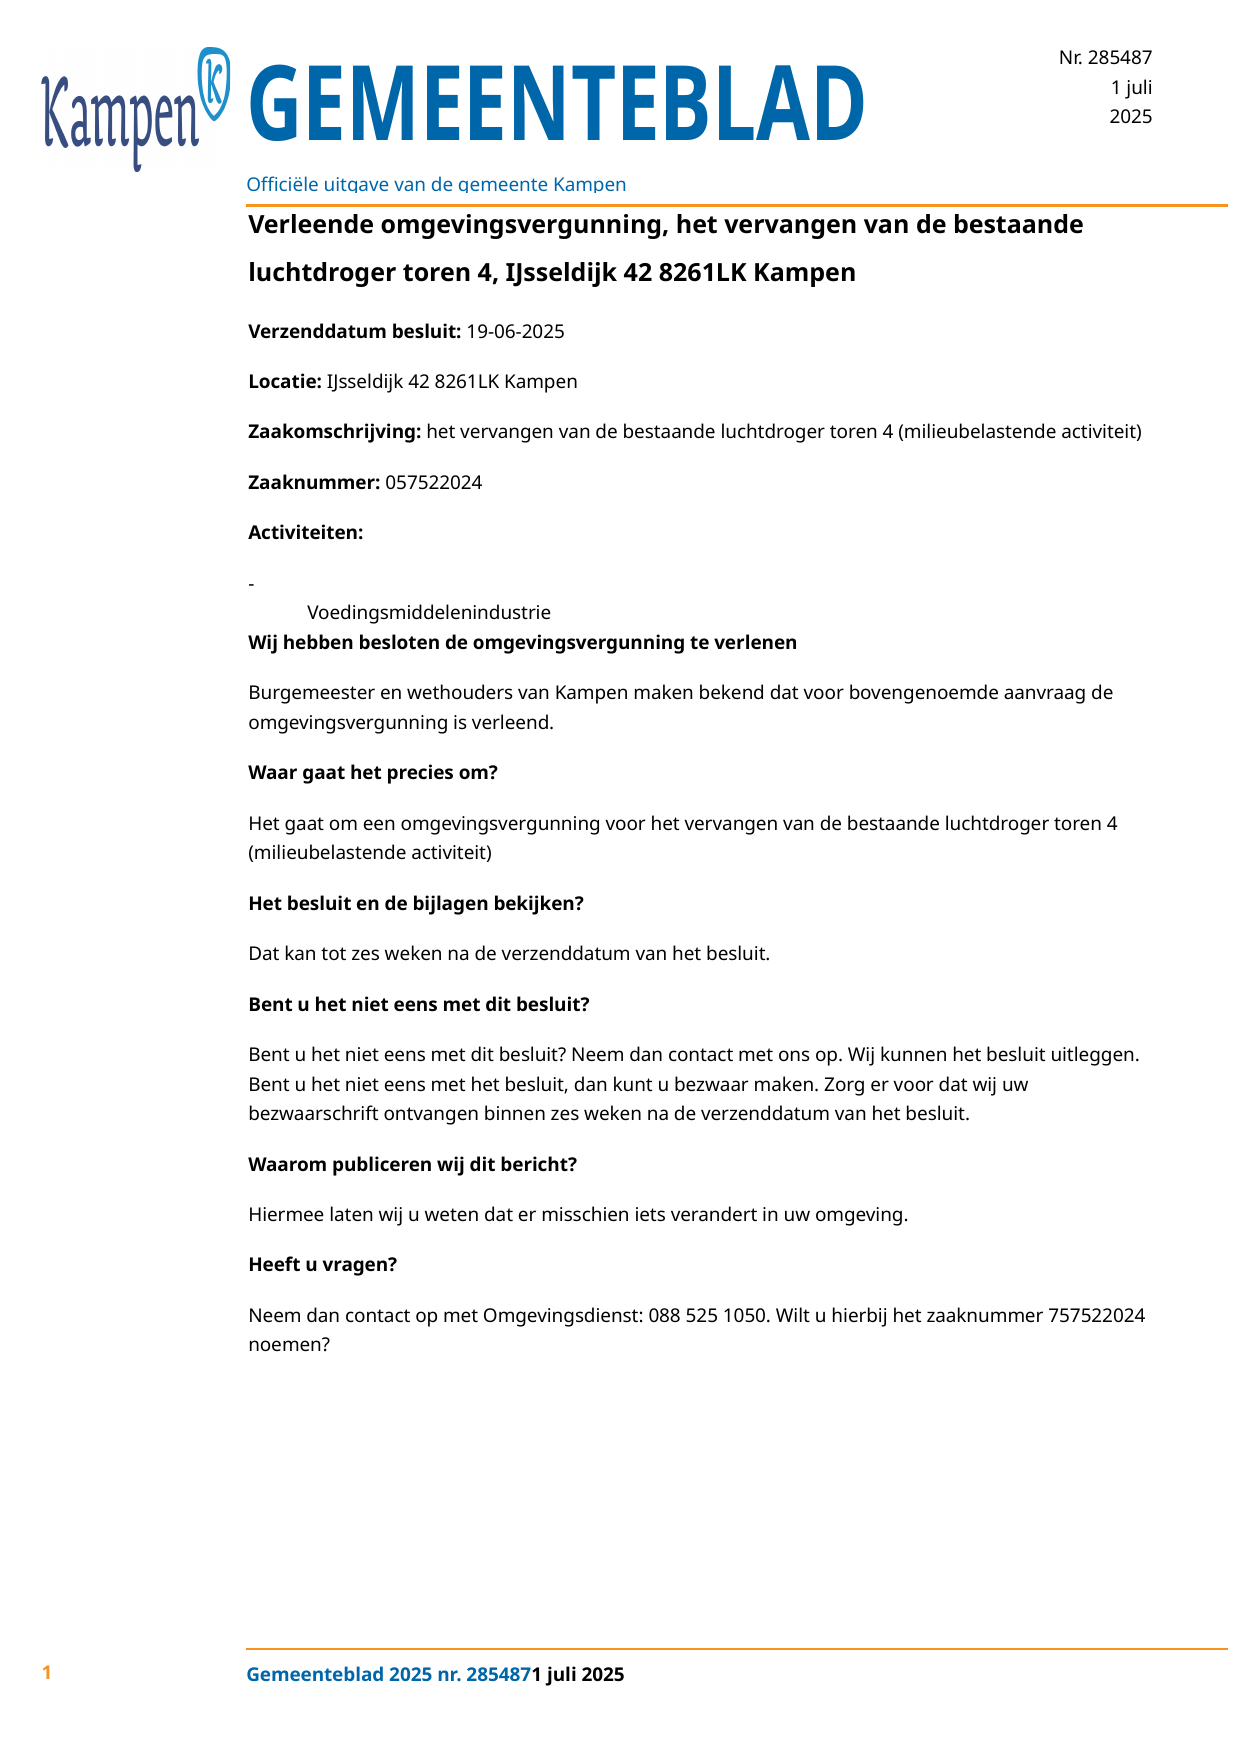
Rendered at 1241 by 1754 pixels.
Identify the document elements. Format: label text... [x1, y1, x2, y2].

text Verleende omgevingsvergunning, het vervangen van de bestaande luchtdroger toren 4, IJsseldijk 42 8261LK Kampen [248, 207, 1152, 288]
text Heeft u vragen? [248, 1252, 1152, 1277]
text Wij hebben besloten de omgevingsvergunning te verlenen [248, 629, 1152, 655]
text Bent u het niet eens met dit besluit? Neem dan contact met ons op. Wij kunnen het besluit uitleggen. Bent u het niet eens met het besluit, dan kunt u bezwaar maken. Zorg er voor dat wij uw bezwaarschrift ontvangen binnen zes weken na de verzenddatum van het besluit. [248, 1041, 1152, 1126]
text Dat kan tot zes weken na de verzenddatum van het besluit. [248, 940, 1152, 966]
picture [41, 47, 231, 172]
list Voedingsmiddelenindustrie [248, 599, 1152, 625]
text Waarom publiceren wij dit bericht? [248, 1151, 1152, 1177]
text Locatie: IJsseldijk 42 8261LK Kampen [248, 368, 1152, 394]
text Hiermee laten wij u weten dat er misschien iets verandert in uw omgeving. [248, 1201, 1152, 1227]
text Het gaat om een omgevingsvergunning voor het vervangen van de bestaande luchtdroger toren 4 (milieubelastende activiteit) [248, 810, 1152, 865]
text Waar gaat het precies om? [248, 759, 1152, 785]
text Burgemeester en wethouders van Kampen maken bekend dat voor bovengenoemde aanvraag de omgevingsvergunning is verleend. [248, 679, 1152, 735]
text Verzenddatum besluit: 19-06-2025 [248, 318, 1152, 344]
text Activiteiten: [248, 519, 1152, 545]
text Het besluit en de bijlagen bekijken? [248, 890, 1152, 916]
text Bent u het niet eens met dit besluit? [248, 991, 1152, 1017]
text Zaakomschrijving: het vervangen van de bestaande luchtdroger toren 4 (milieubelastende activiteit) [248, 419, 1152, 444]
text Neem dan contact op met Omgevingsdienst: 088 525 1050. Wilt u hierbij het zaaknummer 757522024 noemen? [248, 1302, 1152, 1357]
text Zaaknummer: 057522024 [248, 469, 1152, 495]
